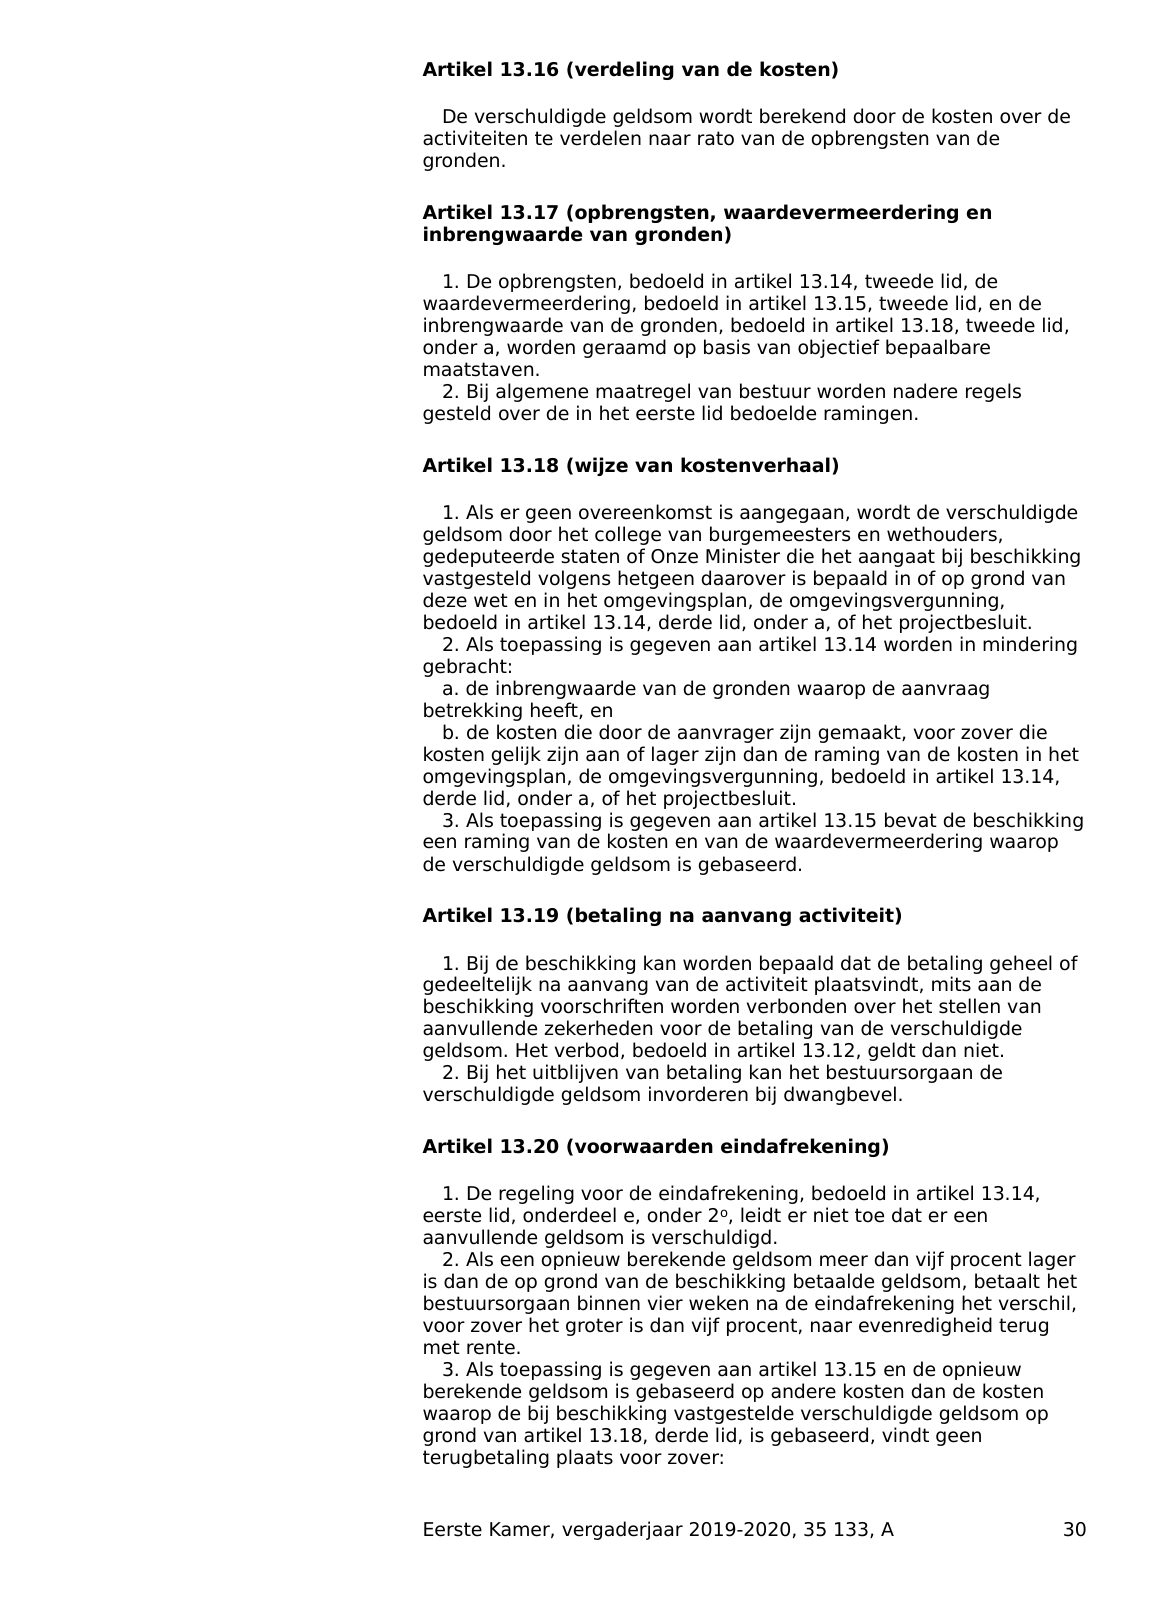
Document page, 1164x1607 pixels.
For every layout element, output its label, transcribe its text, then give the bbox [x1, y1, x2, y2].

text 1. Bij de beschikking kan worden bepaald dat de betaling geheel of gedeeltelijk na aanvang van de activiteit plaatsvindt, mits aan de beschikking voorschriften worden verbonden over het stellen van aanvullende zekerheden voor de betaling van de verschuldigde geldsom. Het verbod, bedoeld in artikel 13.12, geldt dan niet. [422, 952, 1087, 1062]
text 1. De opbrengsten, bedoeld in artikel 13.14, tweede lid, de waardevermeerdering, bedoeld in artikel 13.15, tweede lid, en de inbrengwaarde van de gronden, bedoeld in artikel 13.18, tweede lid, onder a, worden geraamd op basis van objectief bepaalbare maatstaven. [422, 271, 1087, 381]
subtitle Artikel 13.17 (opbrengsten, waardevermeerdering en inbrengwaarde van gronden) [422, 202, 1087, 246]
text De verschuldigde geldsom wordt berekend door de kosten over de activiteiten te verdelen naar rato van de opbrengsten van de gronden. [422, 106, 1087, 172]
text 2. Bij algemene maatregel van bestuur worden nadere regels gesteld over de in het eerste lid bedoelde ramingen. [422, 381, 1087, 425]
text 1. Als er geen overeenkomst is aangegaan, wordt de verschuldigde geldsom door het college van burgemeesters en wethouders, gedeputeerde staten of Onze Minister die het aangaat bij beschikking vastgesteld volgens hetgeen daarover is bepaald in of op grond van deze wet en in het omgevingsplan, de omgevingsvergunning, bedoeld in artikel 13.14, derde lid, onder a, of het projectbesluit. [422, 502, 1087, 634]
text a. de inbrengwaarde van de gronden waarop de aanvraag betrekking heeft, en [422, 678, 1087, 722]
subtitle Artikel 13.20 (voorwaarden eindafrekening) [422, 1136, 1087, 1158]
text 3. Als toepassing is gegeven aan artikel 13.15 bevat de beschikking een raming van de kosten en van de waardevermeerdering waarop de verschuldigde geldsom is gebaseerd. [422, 809, 1087, 875]
text b. de kosten die door de aanvrager zijn gemaakt, voor zover die kosten gelijk zijn aan of lager zijn dan de raming van de kosten in het omgevingsplan, de omgevingsvergunning, bedoeld in artikel 13.14, derde lid, onder a, of het projectbesluit. [422, 722, 1087, 809]
subtitle Artikel 13.16 (verdeling van de kosten) [422, 59, 1087, 81]
text 1. De regeling voor de eindafrekening, bedoeld in artikel 13.14, eerste lid, onderdeel e, onder 2o, leidt er niet toe dat er een aanvullende geldsom is verschuldigd. [422, 1183, 1087, 1249]
text 2. Bij het uitblijven van betaling kan het bestuursorgaan de verschuldigde geldsom invorderen bij dwangbevel. [422, 1062, 1087, 1106]
text 2. Als toepassing is gegeven aan artikel 13.14 worden in mindering gebracht: [422, 634, 1087, 678]
text 2. Als een opnieuw berekende geldsom meer dan vijf procent lager is dan de op grond van de beschikking betaalde geldsom, betaalt het bestuursorgaan binnen vier weken na de eindafrekening het verschil, voor zover het groter is dan vijf procent, naar evenredigheid terug met rente. [422, 1249, 1087, 1359]
subtitle Artikel 13.18 (wijze van kostenverhaal) [422, 455, 1087, 477]
text 3. Als toepassing is gegeven aan artikel 13.15 en de opnieuw berekende geldsom is gebaseerd op andere kosten dan de kosten waarop de bij beschikking vastgestelde verschuldigde geldsom op grond van artikel 13.18, derde lid, is gebaseerd, vindt geen terugbetaling plaats voor zover: [422, 1359, 1087, 1469]
subtitle Artikel 13.19 (betaling na aanvang activiteit) [422, 905, 1087, 927]
